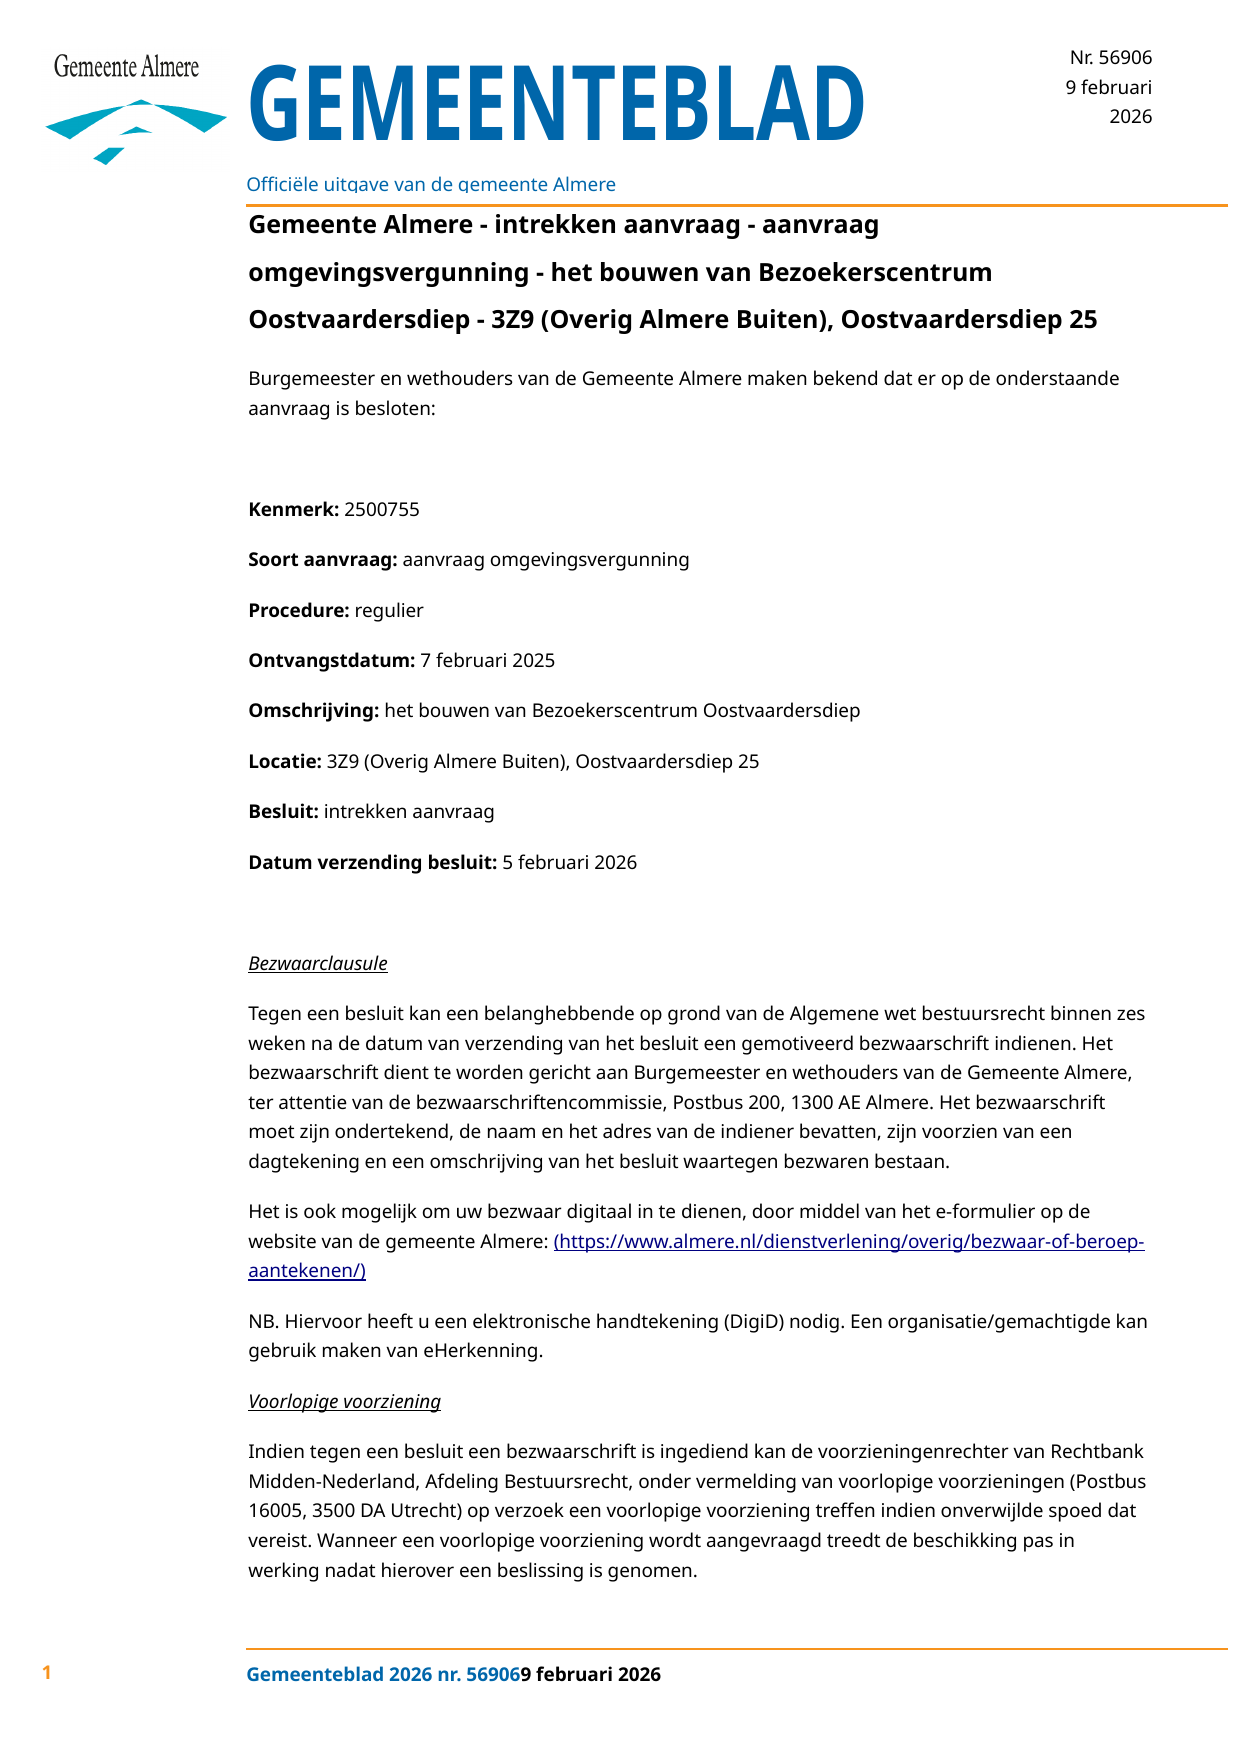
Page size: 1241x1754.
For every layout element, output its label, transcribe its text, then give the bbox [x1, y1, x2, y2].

text Tegen een besluit kan een belanghebbende op grond van de Algemene wet bestuursrecht binnen zes weken na de datum van verzending van het besluit een gemotiveerd bezwaarschrift indienen. Het bezwaarschrift dient te worden gericht aan Burgemeester en wethouders van de Gemeente Almere, ter attentie van de bezwaarschriftencommissie, Postbus 200, 1300 AE Almere. Het bezwaarschrift moet zijn ondertekend, de naam en het adres van de indiener bevatten, zijn voorzien van een dagtekening en een omschrijving van het besluit waartegen bezwaren bestaan. [248, 1000, 1152, 1174]
text Bezwaarclausule [248, 950, 1152, 975]
text Locatie: 3Z9 (Overig Almere Buiten), Oostvaardersdiep 25 [248, 748, 1152, 774]
text Besluit: intrekken aanvraag [248, 798, 1152, 824]
text Indien tegen een besluit een bezwaarschrift is ingediend kan de voorzieningenrechter van Rechtbank Midden-Nederland, Afdeling Bestuursrecht, onder vermelding van voorlopige voorzieningen (Postbus 16005, 3500 DA Utrecht) op verzoek een voorlopige voorziening treffen indien onverwijlde spoed dat vereist. Wanneer een voorlopige voorziening wordt aangevraagd treedt de beschikking pas in werking nadat hierover een beslissing is genomen. [248, 1438, 1152, 1582]
text Burgemeester en wethouders van de Gemeente Almere maken bekend dat er op de onderstaande aanvraag is besloten: [248, 366, 1152, 421]
text Soort aanvraag: aanvraag omgevingsvergunning [248, 546, 1152, 572]
text Procedure: regulier [248, 597, 1152, 622]
text Gemeente Almere - intrekken aanvraag - aanvraag omgevingsvergunning - het bouwen van Bezoekerscentrum Oostvaardersdiep - 3Z9 (Overig Almere Buiten), Oostvaardersdiep 25 [248, 207, 1152, 336]
text Voorlopige voorziening [248, 1388, 1152, 1414]
picture [41, 47, 231, 172]
text Ontvangstdatum: 7 februari 2025 [248, 647, 1152, 673]
text Omschrijving: het bouwen van Bezoekerscentrum Oostvaardersdiep [248, 698, 1152, 723]
text Het is ook mogelijk om uw bezwaar digitaal in te dienen, door middel van het e-formulier op de website van de gemeente Almere: (https://www.almere.nl/dienstverlening/overig/bezwaar-of-beroep-aantekenen/) [248, 1198, 1152, 1283]
text Datum verzending besluit: 5 februari 2026 [248, 849, 1152, 874]
text Kenmerk: 2500755 [248, 496, 1152, 522]
text NB. Hiervoor heeft u een elektronische handtekening (DigiD) nodig. Een organisatie/gemachtigde kan gebruik maken van eHerkenning. [248, 1308, 1152, 1363]
